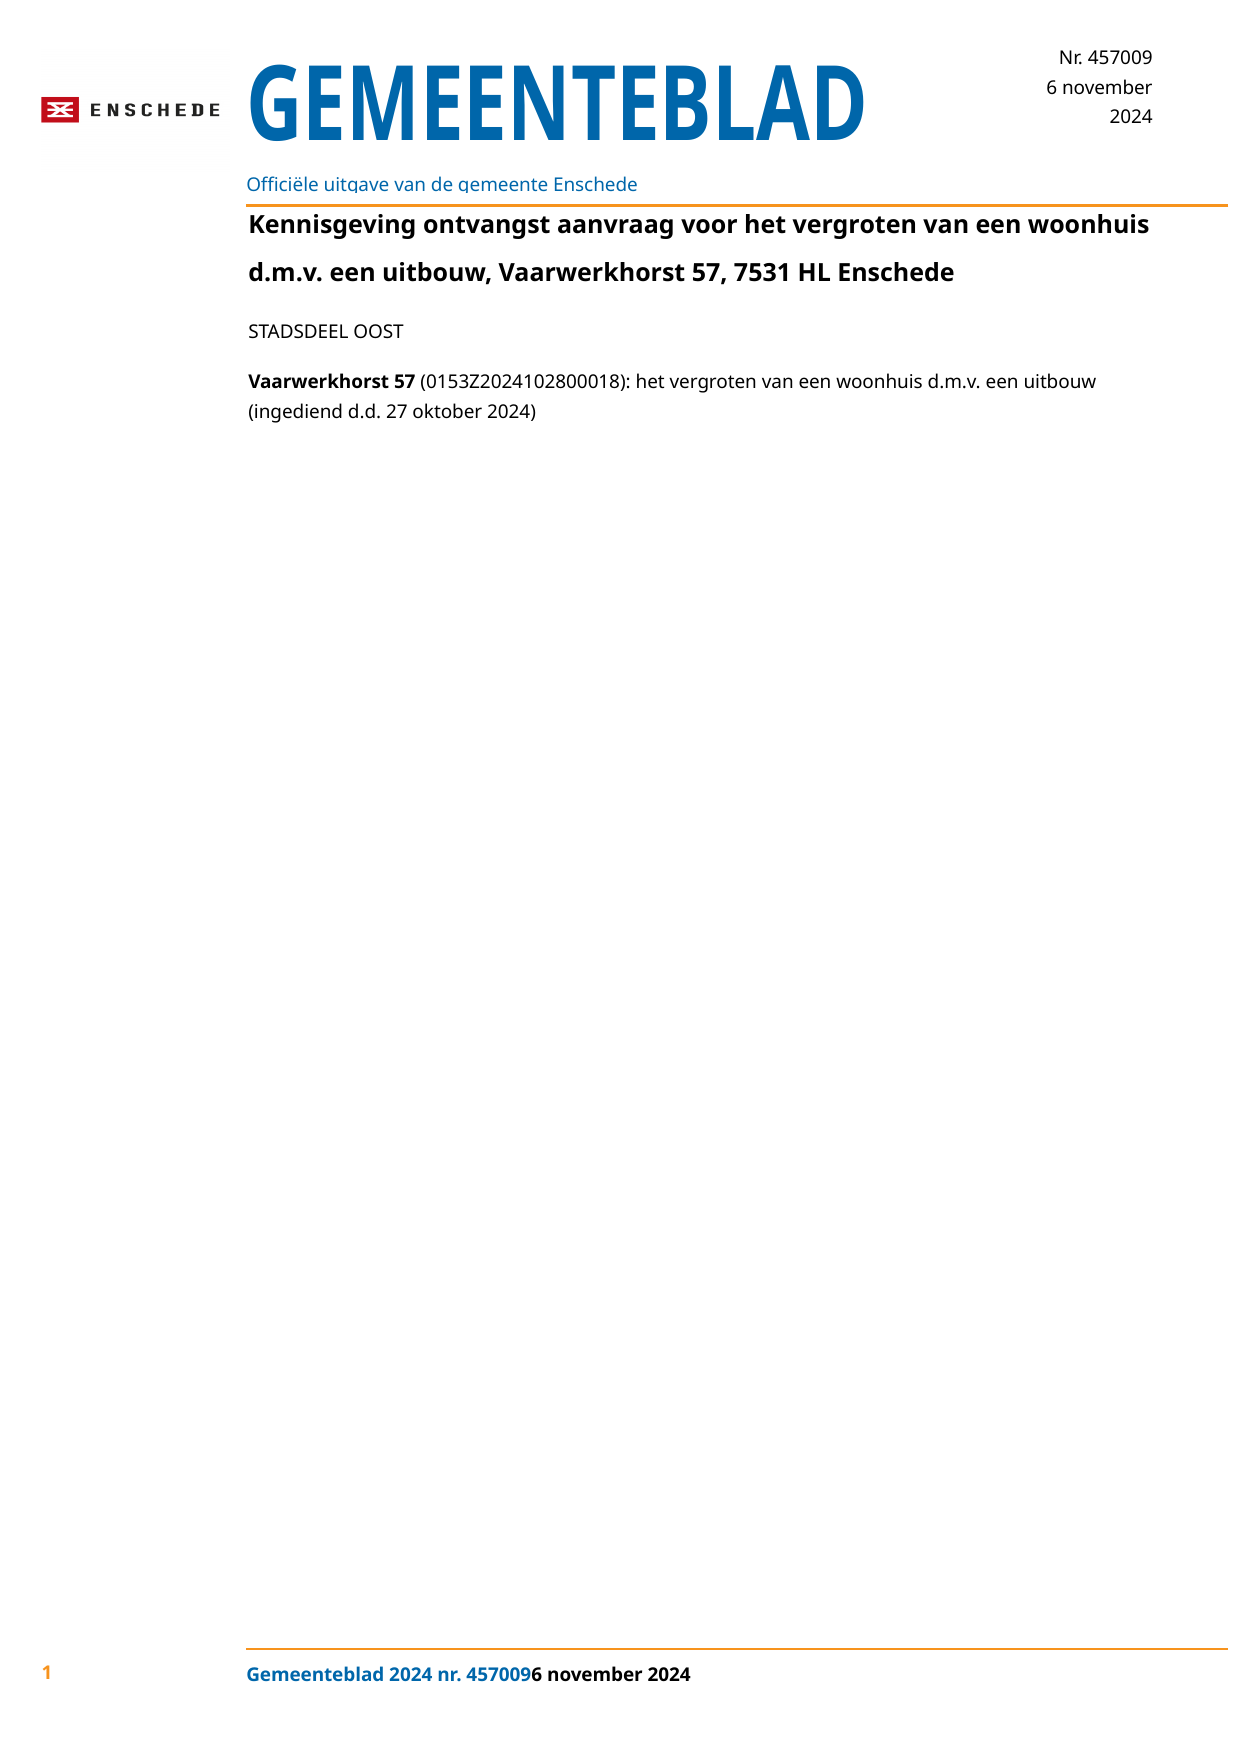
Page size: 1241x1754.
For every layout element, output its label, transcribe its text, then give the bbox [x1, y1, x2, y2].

text STADSDEEL OOST [248, 318, 1152, 344]
picture [41, 47, 231, 172]
text Kennisgeving ontvangst aanvraag voor het vergroten van een woonhuis d.m.v. een uitbouw, Vaarwerkhorst 57, 7531 HL Enschede [248, 207, 1152, 288]
text Vaarwerkhorst 57 (0153Z2024102800018): het vergroten van een woonhuis d.m.v. een uitbouw (ingediend d.d. 27 oktober 2024) [248, 368, 1152, 424]
